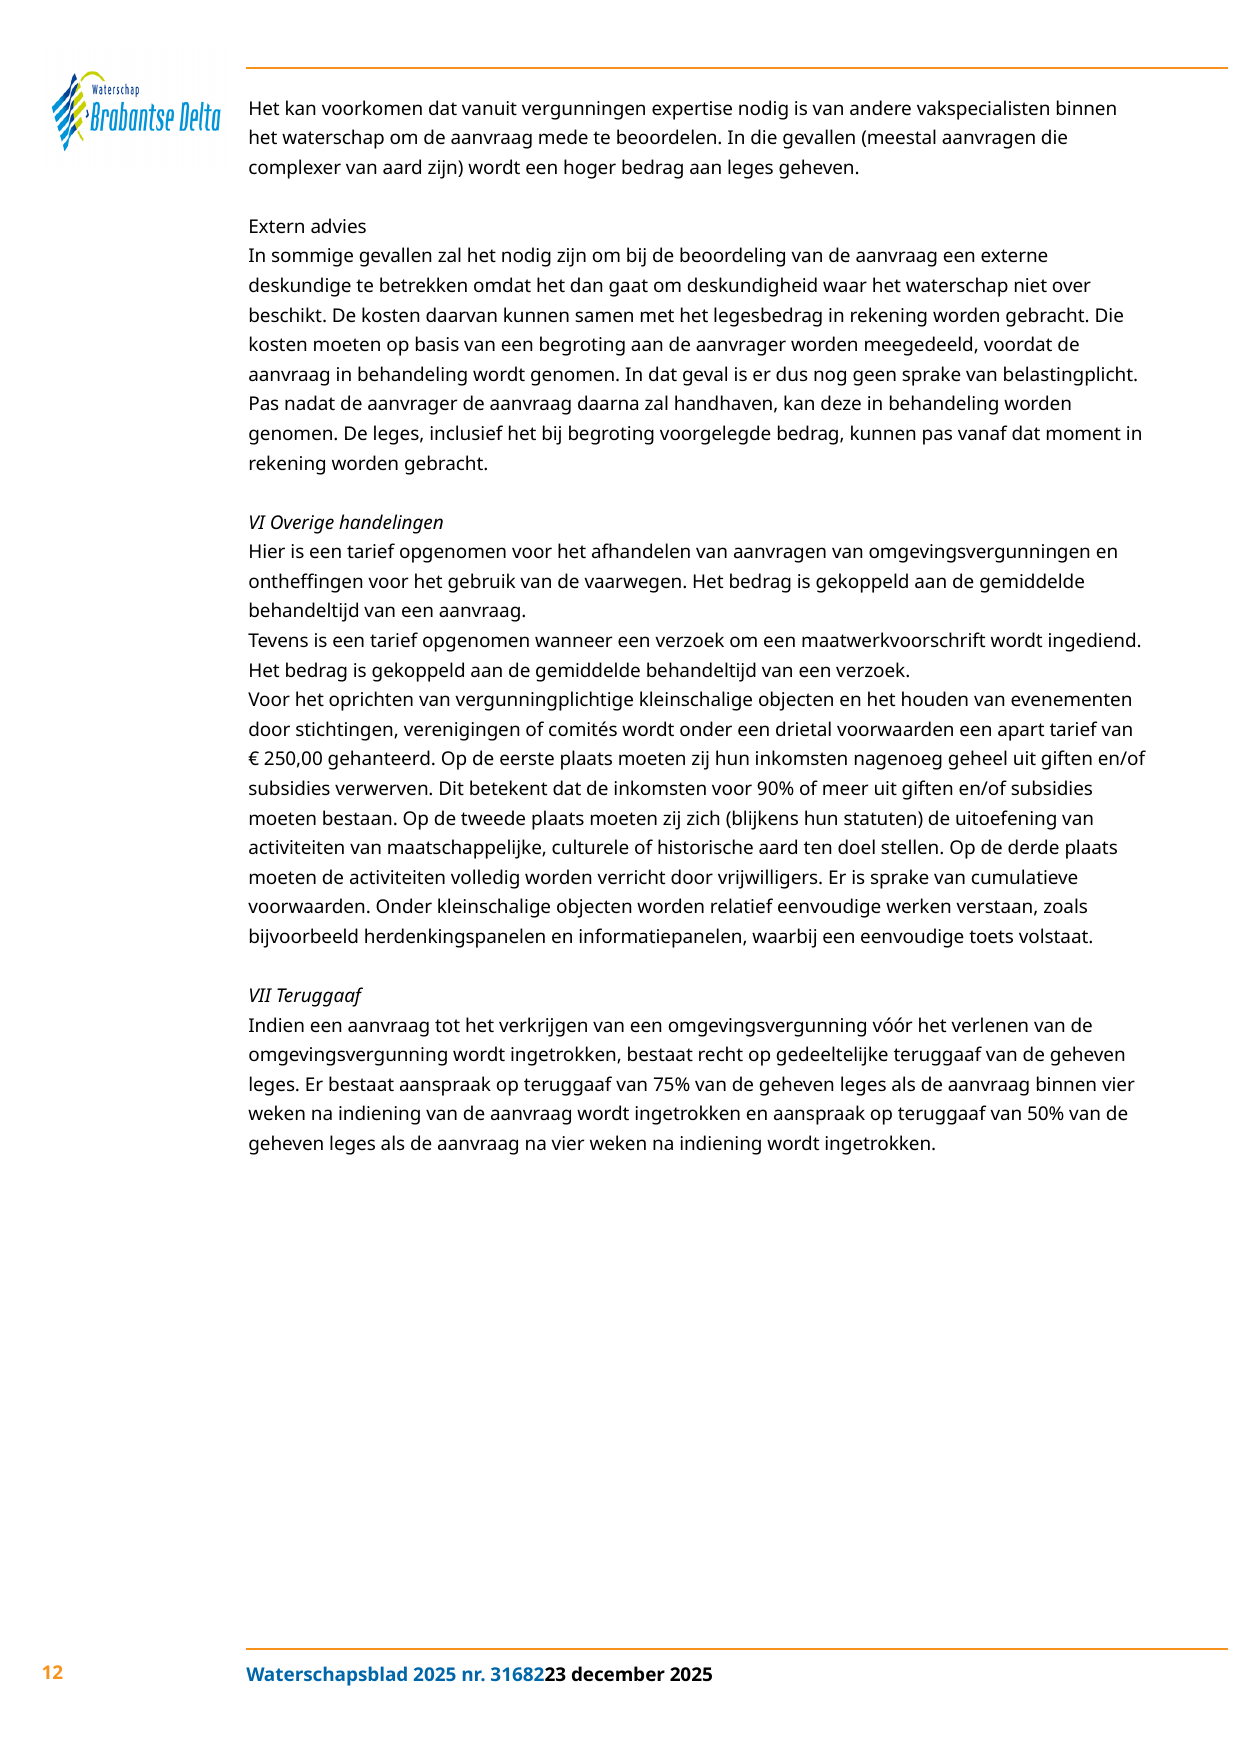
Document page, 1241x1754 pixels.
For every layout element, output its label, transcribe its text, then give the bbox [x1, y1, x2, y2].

picture [41, 47, 231, 172]
text Hier is een tarief opgenomen voor het afhandelen van aanvragen van omgevingsvergunningen en ontheffingen voor het gebruik van de vaarwegen. Het bedrag is gekoppeld aan de gemiddelde behandeltijd van een aanvraag. [248, 538, 1152, 623]
text Extern advies [248, 213, 1152, 239]
text VII Teruggaaf [248, 982, 1152, 1008]
text Tevens is een tarief opgenomen wanneer een verzoek om een maatwerkvoorschrift wordt ingediend. Het bedrag is gekoppeld aan de gemiddelde behandeltijd van een verzoek. [248, 627, 1152, 683]
text In sommige gevallen zal het nodig zijn om bij de beoordeling van de aanvraag een externe deskundige te betrekken omdat het dan gaat om deskundigheid waar het waterschap niet over beschikt. De kosten daarvan kunnen samen met het legesbedrag in rekening worden gebracht. Die kosten moeten op basis van een begroting aan de aanvrager worden meegedeeld, voordat de aanvraag in behandeling wordt genomen. In dat geval is er dus nog geen sprake van belastingplicht. Pas nadat de aanvrager de aanvraag daarna zal handhaven, kan deze in behandeling worden genomen. De leges, inclusief het bij begroting voorgelegde bedrag, kunnen pas vanaf dat moment in rekening worden gebracht. [248, 243, 1152, 476]
text Het kan voorkomen dat vanuit vergunningen expertise nodig is van andere vakspecialisten binnen het waterschap om de aanvraag mede te beoordelen. In die gevallen (meestal aanvragen die complexer van aard zijn) wordt een hoger bedrag aan leges geheven. [248, 95, 1152, 180]
text Indien een aanvraag tot het verkrijgen van een omgevingsvergunning vóór het verlenen van de omgevingsvergunning wordt ingetrokken, bestaat recht op gedeeltelijke teruggaaf van de geheven leges. Er bestaat aanspraak op teruggaaf van 75% van de geheven leges als de aanvraag binnen vier weken na indiening van de aanvraag wordt ingetrokken en aanspraak op teruggaaf van 50% van de geheven leges als de aanvraag na vier weken na indiening wordt ingetrokken. [248, 1012, 1152, 1156]
text VI Overige handelingen [248, 509, 1152, 535]
text Voor het oprichten van vergunningplichtige kleinschalige objecten en het houden van evenementen door stichtingen, verenigingen of comités wordt onder een drietal voorwaarden een apart tarief van € 250,00 gehanteerd. Op de eerste plaats moeten zij hun inkomsten nagenoeg geheel uit giften en/of subsidies verwerven. Dit betekent dat de inkomsten voor 90% of meer uit giften en/of subsidies moeten bestaan. Op de tweede plaats moeten zij zich (blijkens hun statuten) de uitoefening van activiteiten van maatschappelijke, culturele of historische aard ten doel stellen. Op de derde plaats moeten de activiteiten volledig worden verricht door vrijwilligers. Er is sprake van cumulatieve voorwaarden. Onder kleinschalige objecten worden relatief eenvoudige werken verstaan, zoals bijvoorbeeld herdenkingspanelen en informatiepanelen, waarbij een eenvoudige toets volstaat. [248, 686, 1152, 949]
